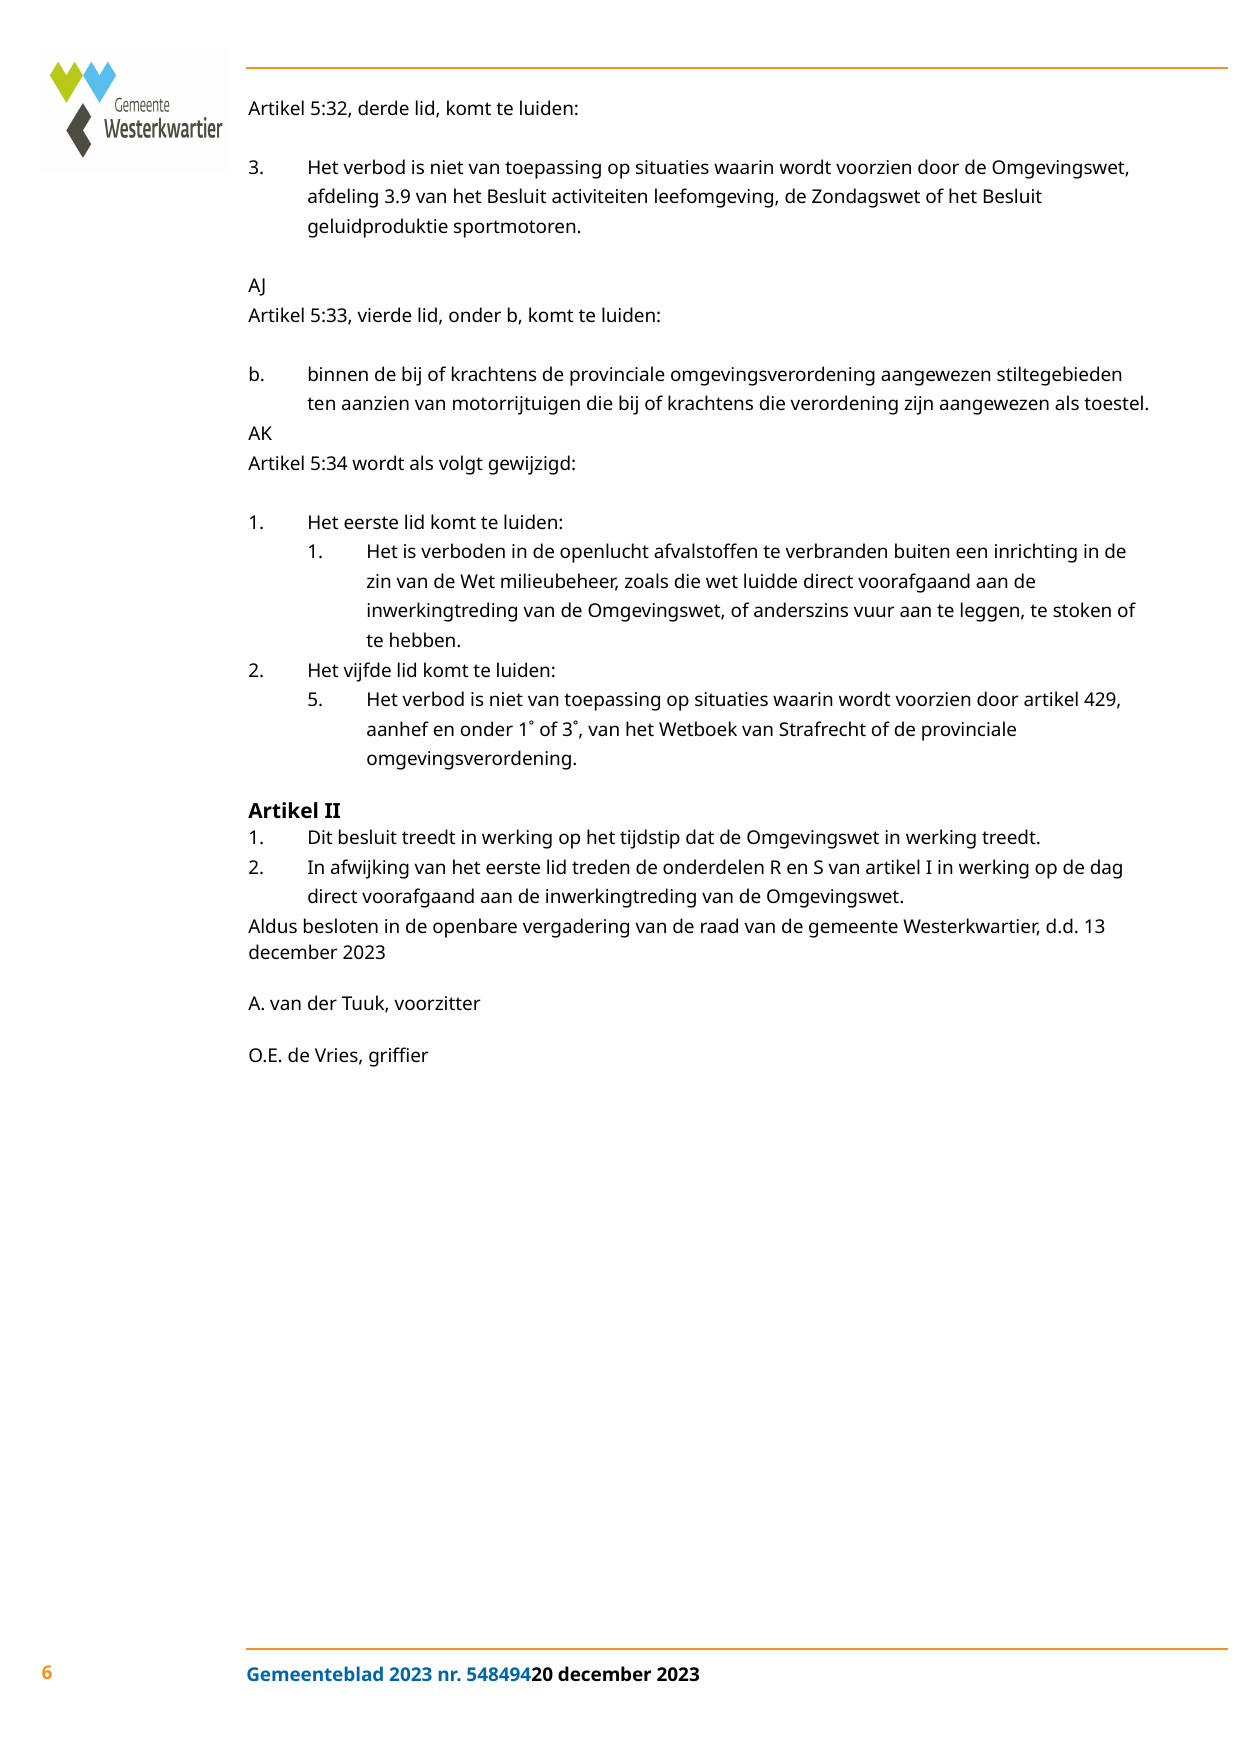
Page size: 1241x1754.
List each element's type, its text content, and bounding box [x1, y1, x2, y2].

list Het is verboden in de openlucht afvalstoffen te verbranden buiten een inrichting in de zin van de Wet milieubeheer, zoals die wet luidde direct voorafgaand aan de inwerkingtreding van de Omgevingswet, of anderszins vuur aan te leggen, te stoken of te hebben. [307, 538, 1152, 653]
text AJ [248, 272, 1152, 298]
text Aldus besloten in de openbare vergadering van de raad van de gemeente Westerkwartier, d.d. 13 december 2023 [248, 913, 1152, 965]
text Artikel II [248, 796, 1152, 824]
list Het verbod is niet van toepassing op situaties waarin wordt voorzien door artikel 429, aanhef en onder 1˚ of 3˚, van het Wetboek van Strafrecht of de provinciale omgevingsverordening. [307, 686, 1152, 771]
text Artikel 5:33, vierde lid, onder b, komt te luiden: [248, 302, 1152, 328]
list In afwijking van het eerste lid treden de onderdelen R en S van artikel I in werking op de dag direct voorafgaand aan de inwerkingtreding van de Omgevingswet. [248, 854, 1152, 909]
text AK [248, 420, 1152, 446]
text Artikel 5:32, derde lid, komt te luiden: [248, 95, 1152, 121]
list Het vijfde lid komt te luiden: [248, 657, 1152, 683]
list Het verbod is niet van toepassing op situaties waarin wordt voorzien door de Omgevingswet, afdeling 3.9 van het Besluit activiteiten leefomgeving, de Zondagswet of het Besluit geluidproduktie sportmotoren. [248, 154, 1152, 239]
list Het eerste lid komt te luiden: [248, 509, 1152, 535]
text A. van der Tuuk, voorzitter [248, 990, 1152, 1016]
text O.E. de Vries, griffier [248, 1042, 1152, 1068]
text Artikel 5:34 wordt als volgt gewijzigd: [248, 450, 1152, 476]
list Dit besluit treedt in werking op het tijdstip dat de Omgevingswet in werking treedt. [248, 824, 1152, 850]
list binnen de bij of krachtens de provinciale omgevingsverordening aangewezen stiltegebieden ten aanzien van motorrijtuigen die bij of krachtens die verordening zijn aangewezen als toestel. [248, 361, 1152, 416]
picture [41, 47, 231, 172]
